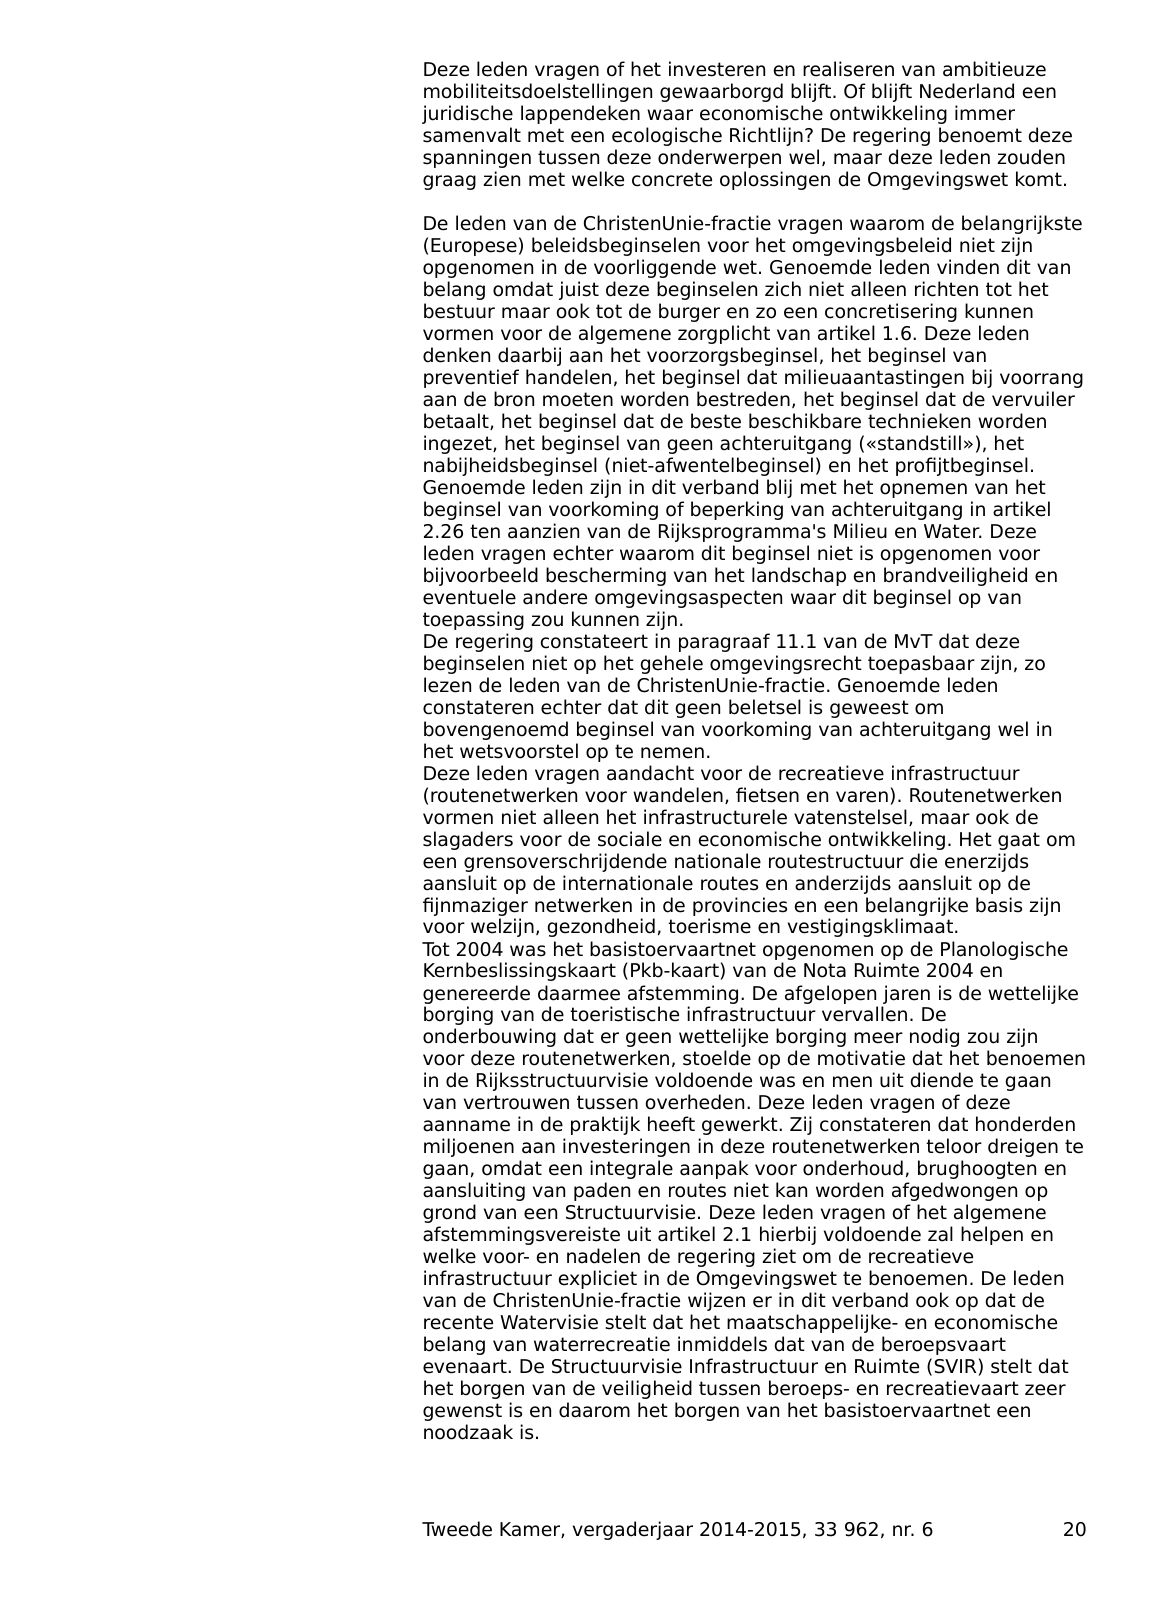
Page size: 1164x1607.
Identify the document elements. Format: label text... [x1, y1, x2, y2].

text De leden van de ChristenUnie-fractie vragen waarom de belangrijkste (Europese) beleidsbeginselen voor het omgevingsbeleid niet zijn opgenomen in de voorliggende wet. Genoemde leden vinden dit van belang omdat juist deze beginselen zich niet alleen richten tot het bestuur maar ook tot de burger en zo een concretisering kunnen vormen voor de algemene zorgplicht van artikel 1.6. Deze leden denken daarbij aan het voorzorgsbeginsel, het beginsel van preventief handelen, het beginsel dat milieuaantastingen bij voorrang aan de bron moeten worden bestreden, het beginsel dat de vervuiler betaalt, het beginsel dat de beste beschikbare technieken worden ingezet, het beginsel van geen achteruitgang («standstill»), het nabijheidsbeginsel (niet-afwentelbeginsel) en het profijtbeginsel. Genoemde leden zijn in dit verband blij met het opnemen van het beginsel van voorkoming of beperking van achteruitgang in artikel 2.26 ten aanzien van de Rijksprogramma's Milieu en Water. Deze leden vragen echter waarom dit beginsel niet is opgenomen voor bijvoorbeeld bescherming van het landschap en brandveiligheid en eventuele andere omgevingsaspecten waar dit beginsel op van toepassing zou kunnen zijn. [422, 213, 1087, 631]
text Tot 2004 was het basistoervaartnet opgenomen op de Planologische Kernbeslissingskaart (Pkb-kaart) van de Nota Ruimte 2004 en genereerde daarmee afstemming. De afgelopen jaren is de wettelijke borging van de toeristische infrastructuur vervallen. De onderbouwing dat er geen wettelijke borging meer nodig zou zijn voor deze routenetwerken, stoelde op de motivatie dat het benoemen in de Rijksstructuurvisie voldoende was en men uit diende te gaan van vertrouwen tussen overheden. Deze leden vragen of deze aanname in de praktijk heeft gewerkt. Zij constateren dat honderden miljoenen aan investeringen in deze routenetwerken teloor dreigen te gaan, omdat een integrale aanpak voor onderhoud, brughoogten en aansluiting van paden en routes niet kan worden afgedwongen op grond van een Structuurvisie. Deze leden vragen of het algemene afstemmingsvereiste uit artikel 2.1 hierbij voldoende zal helpen en welke voor- en nadelen de regering ziet om de recreatieve infrastructuur expliciet in de Omgevingswet te benoemen. De leden van de ChristenUnie-fractie wijzen er in dit verband ook op dat de recente Watervisie stelt dat het maatschappelijke- en economische belang van waterrecreatie inmiddels dat van de beroepsvaart evenaart. De Structuurvisie Infrastructuur en Ruimte (SVIR) stelt dat het borgen van de veiligheid tussen beroeps- en recreatievaart zeer gewenst is en daarom het borgen van het basistoervaartnet een noodzaak is. [422, 938, 1087, 1444]
text Deze leden vragen aandacht voor de recreatieve infrastructuur (routenetwerken voor wandelen, fietsen en varen). Routenetwerken vormen niet alleen het infrastructurele vatenstelsel, maar ook de slagaders voor de sociale en economische ontwikkeling. Het gaat om een grensoverschrijdende nationale routestructuur die enerzijds aansluit op de internationale routes en anderzijds aansluit op de fijnmaziger netwerken in de provincies en een belangrijke basis zijn voor welzijn, gezondheid, toerisme en vestigingsklimaat. [422, 763, 1087, 938]
text Deze leden vragen of het investeren en realiseren van ambitieuze mobiliteitsdoelstellingen gewaarborgd blijft. Of blijft Nederland een juridische lappendeken waar economische ontwikkeling immer samenvalt met een ecologische Richtlijn? De regering benoemt deze spanningen tussen deze onderwerpen wel, maar deze leden zouden graag zien met welke concrete oplossingen de Omgevingswet komt. [422, 59, 1087, 191]
text De regering constateert in paragraaf 11.1 van de MvT dat deze beginselen niet op het gehele omgevingsrecht toepasbaar zijn, zo lezen de leden van de ChristenUnie-fractie. Genoemde leden constateren echter dat dit geen beletsel is geweest om bovengenoemd beginsel van voorkoming van achteruitgang wel in het wetsvoorstel op te nemen. [422, 631, 1087, 763]
